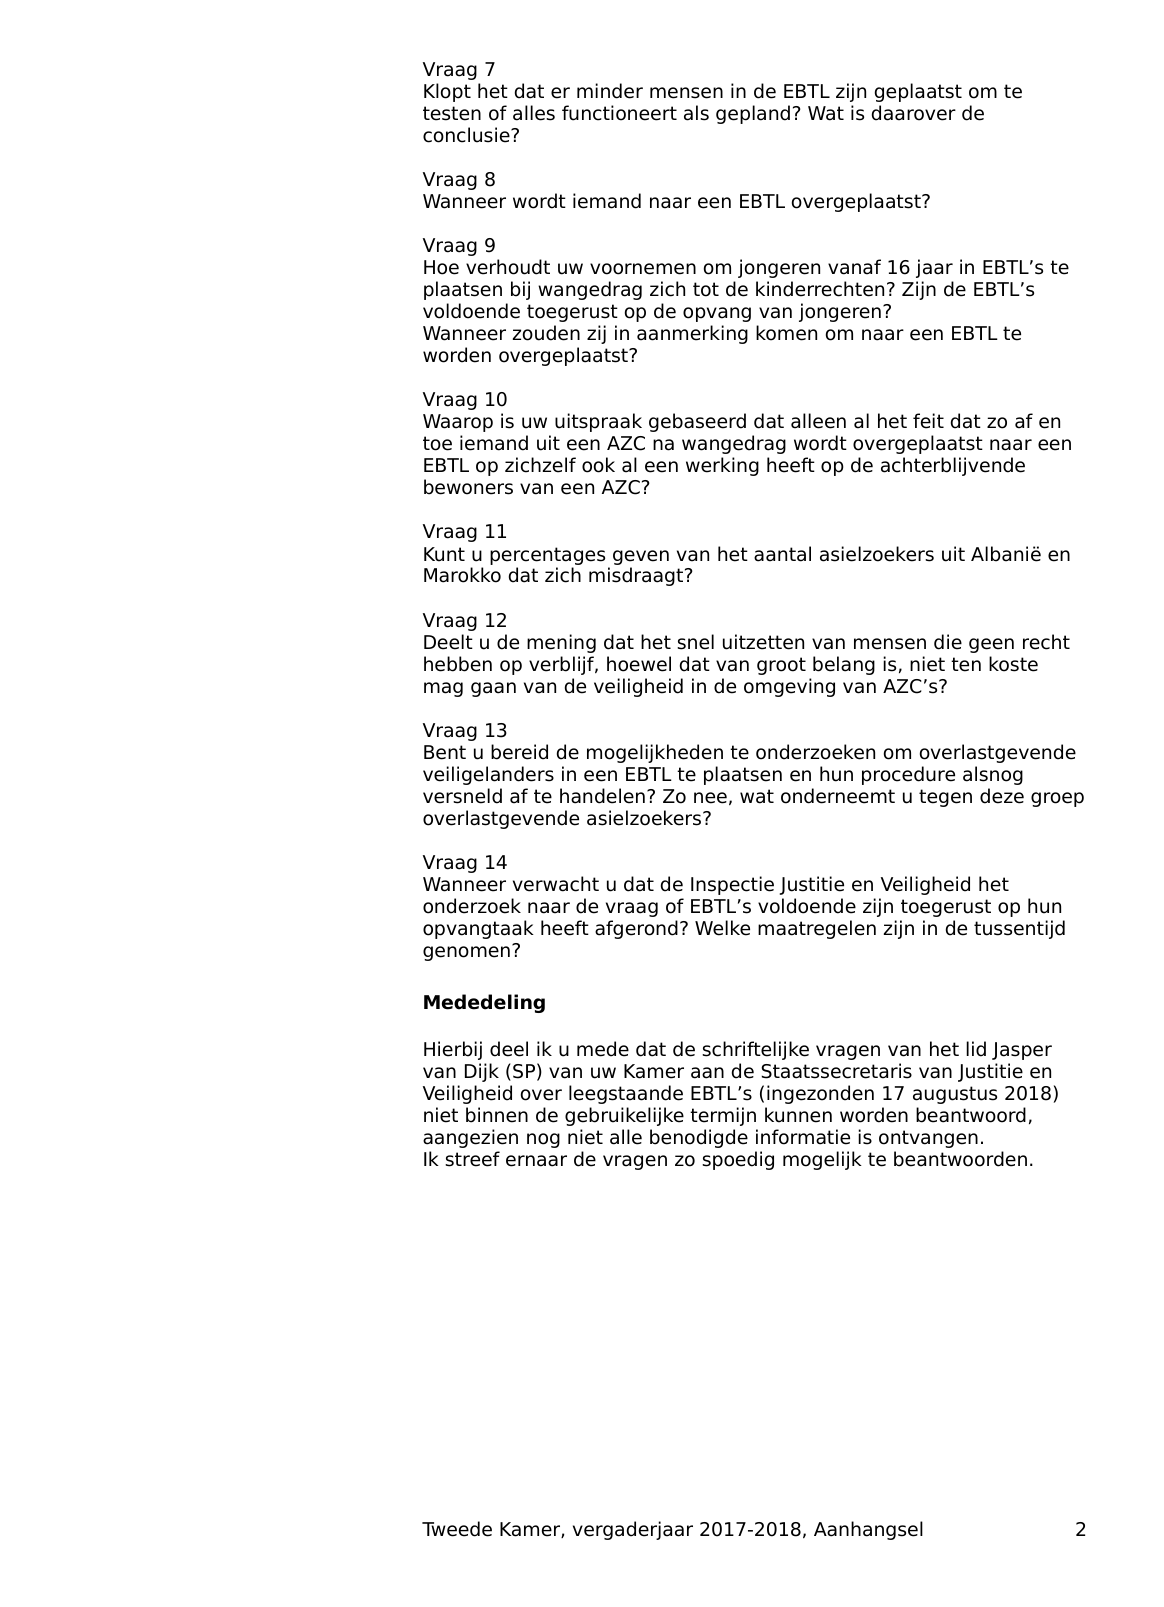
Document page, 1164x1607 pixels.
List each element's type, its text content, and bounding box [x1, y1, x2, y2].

text Vraag 13 [422, 720, 1087, 742]
text Vraag 14 [422, 852, 1087, 874]
text Waarop is uw uitspraak gebaseerd dat alleen al het feit dat zo af en toe iemand uit een AZC na wangedrag wordt overgeplaatst naar een EBTL op zichzelf ook al een werking heeft op de achterblijvende bewoners van een AZC? [422, 411, 1087, 499]
text Vraag 7 [422, 59, 1087, 81]
text Vraag 12 [422, 609, 1087, 632]
text Vraag 10 [422, 389, 1087, 411]
text Hoe verhoudt uw voornemen om jongeren vanaf 16 jaar in EBTL’s te plaatsen bij wangedrag zich tot de kinderrechten? Zijn de EBTL’s voldoende toegerust op de opvang van jongeren? [422, 257, 1087, 323]
text Vraag 9 [422, 235, 1087, 257]
text Hierbij deel ik u mede dat de schriftelijke vragen van het lid Jasper van Dijk (SP) van uw Kamer aan de Staatssecretaris van Justitie en Veiligheid over leegstaande EBTL’s (ingezonden 17 augustus 2018) niet binnen de gebruikelijke termijn kunnen worden beantwoord, aangezien nog niet alle benodigde informatie is ontvangen. [422, 1039, 1087, 1148]
text Vraag 11 [422, 521, 1087, 543]
text Wanneer verwacht u dat de Inspectie Justitie en Veiligheid het onderzoek naar de vraag of EBTL’s voldoende zijn toegerust op hun opvangtaak heeft afgerond? Welke maatregelen zijn in de tussentijd genomen? [422, 874, 1087, 962]
text Kunt u percentages geven van het aantal asielzoekers uit Albanië en Marokko dat zich misdraagt? [422, 543, 1087, 587]
text Wanneer zouden zij in aanmerking komen om naar een EBTL te worden overgeplaatst? [422, 323, 1087, 367]
text Bent u bereid de mogelijkheden te onderzoeken om overlastgevende veiligelanders in een EBTL te plaatsen en hun procedure alsnog versneld af te handelen? Zo nee, wat onderneemt u tegen deze groep overlastgevende asielzoekers? [422, 742, 1087, 829]
text Ik streef ernaar de vragen zo spoedig mogelijk te beantwoorden. [422, 1148, 1087, 1171]
text Klopt het dat er minder mensen in de EBTL zijn geplaatst om te testen of alles functioneert als gepland? Wat is daarover de conclusie? [422, 81, 1087, 147]
text Vraag 8 [422, 169, 1087, 191]
subtitle Mededeling [422, 992, 1087, 1014]
text Deelt u de mening dat het snel uitzetten van mensen die geen recht hebben op verblijf, hoewel dat van groot belang is, niet ten koste mag gaan van de veiligheid in de omgeving van AZC’s? [422, 632, 1087, 697]
text Wanneer wordt iemand naar een EBTL overgeplaatst? [422, 191, 1087, 213]
